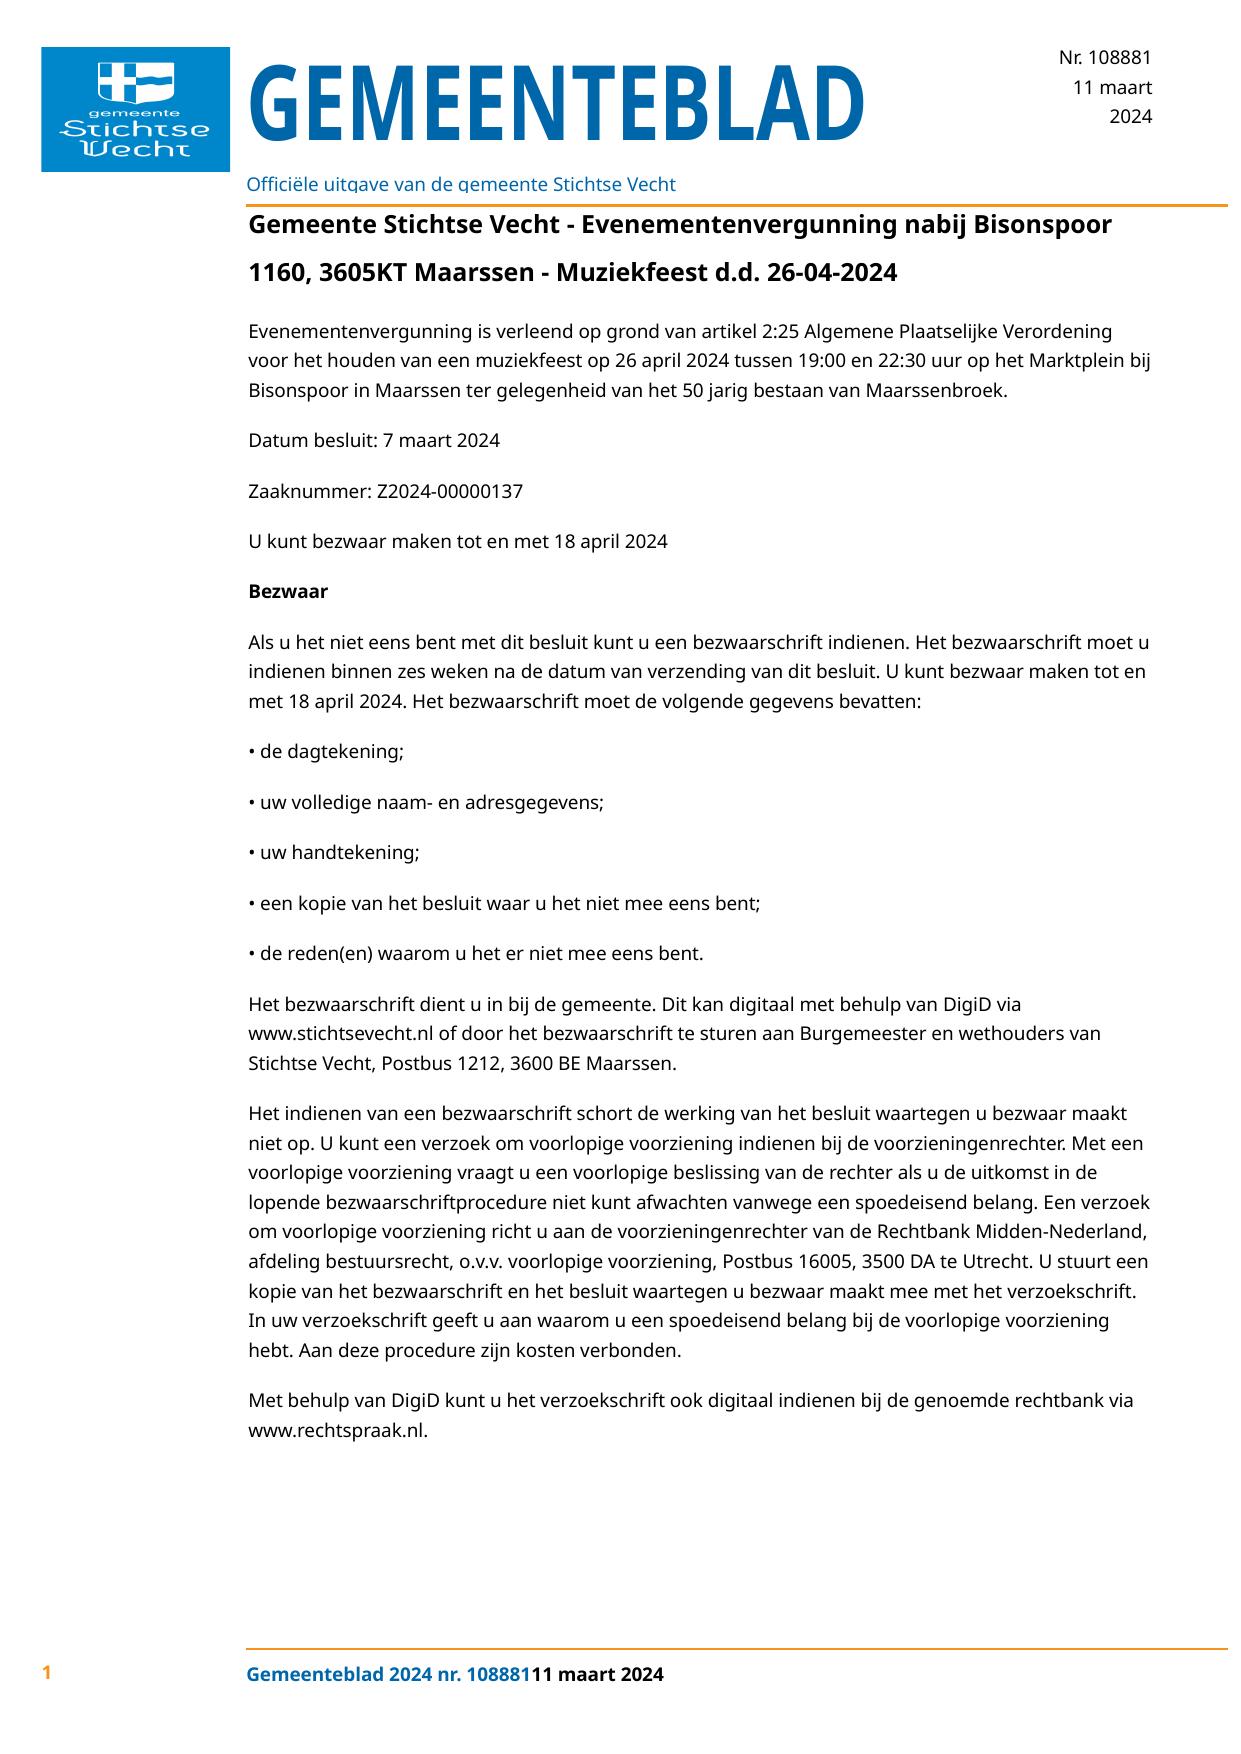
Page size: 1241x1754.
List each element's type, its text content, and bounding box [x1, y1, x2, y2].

text • een kopie van het besluit waar u het niet mee eens bent; [248, 890, 1152, 916]
text Als u het niet eens bent met dit besluit kunt u een bezwaarschrift indienen. Het bezwaarschrift moet u indienen binnen zes weken na de datum van verzending van dit besluit. U kunt bezwaar maken tot en met 18 april 2024. Het bezwaarschrift moet de volgende gegevens bevatten: [248, 629, 1152, 714]
picture [137, 63, 174, 103]
text Datum besluit: 7 maart 2024 [248, 427, 1152, 453]
text Met behulp van DigiD kunt u het verzoekschrift ook digitaal indienen bij de genoemde rechtbank via www.rechtspraak.nl. [248, 1387, 1152, 1443]
text Het indienen van een bezwaarschrift schort de werking van het besluit waartegen u bezwaar maakt niet op. U kunt een verzoek om voorlopige voorziening indienen bij de voorzieningenrechter. Met een voorlopige voorziening vraagt u een voorlopige beslissing van de rechter als u de uitkomst in de lopende bezwaarschriftprocedure niet kunt afwachten vanwege een spoedeisend belang. Een verzoek om voorlopige voorziening richt u aan de voorzieningenrechter van de Rechtbank Midden-Nederland, afdeling bestuursrecht, o.v.v. voorlopige voorziening, Postbus 16005, 3500 DA te Utrecht. U stuurt een kopie van het bezwaarschrift en het besluit waartegen u bezwaar maakt mee met het verzoekschrift. In uw verzoekschrift geeft u aan waarom u een spoedeisend belang bij de voorlopige voorziening hebt. Aan deze procedure zijn kosten verbonden. [248, 1100, 1152, 1363]
text • uw volledige naam- en adresgegevens; [248, 789, 1152, 815]
text U kunt bezwaar maken tot en met 18 april 2024 [248, 528, 1152, 554]
text Zaaknummer: Z2024-00000137 [248, 478, 1152, 504]
picture [99, 63, 135, 101]
text Evenementenvergunning is verleend op grond van artikel 2:25 Algemene Plaatselijke Verordening voor het houden van een muziekfeest op 26 april 2024 tussen 19:00 en 22:30 uur op het Marktplein bij Bisonspoor in Maarssen ter gelegenheid van het 50 jarig bestaan van Maarssenbroek. [248, 318, 1152, 403]
text Het bezwaarschrift dient u in bij de gemeente. Dit kan digitaal met behulp van DigiD via www.stichtsevecht.nl of door het bezwaarschrift te sturen aan Burgemeester en wethouders van Stichtse Vecht, Postbus 1212, 3600 BE Maarssen. [248, 991, 1152, 1076]
text • de reden(en) waarom u het er niet mee eens bent. [248, 940, 1152, 966]
text Bezwaar [248, 579, 1152, 604]
text • de dagtekening; [248, 739, 1152, 764]
text • uw handtekening; [248, 839, 1152, 865]
text Gemeente Stichtse Vecht - Evenementenvergunning nabij Bisonspoor 1160, 3605KT Maarssen - Muziekfeest d.d. 26-04-2024 [248, 207, 1152, 288]
